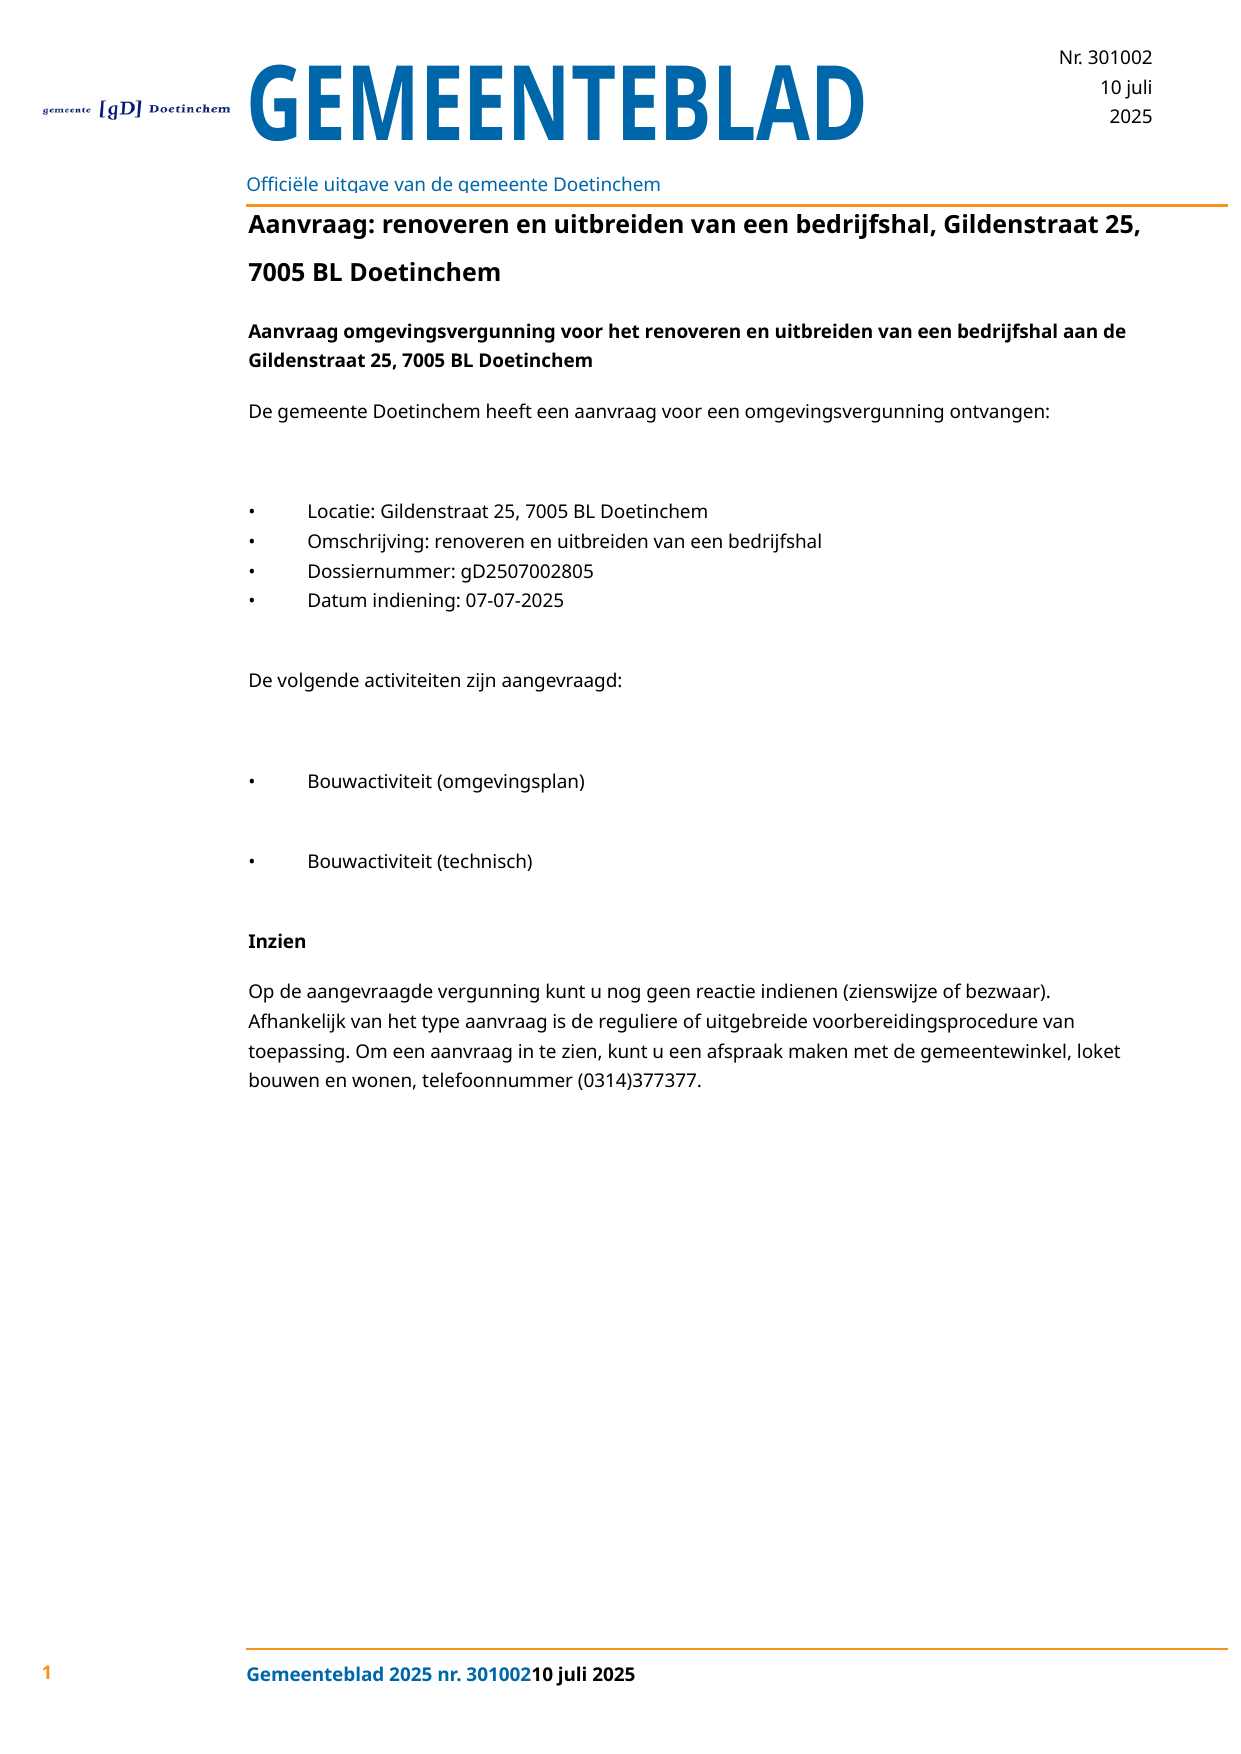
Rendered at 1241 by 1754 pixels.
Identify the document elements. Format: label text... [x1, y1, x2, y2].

list Locatie: Gildenstraat 25, 7005 BL Doetinchem [248, 499, 1152, 524]
text Aanvraag: renoveren en uitbreiden van een bedrijfshal, Gildenstraat 25, 7005 BL Doetinchem [248, 207, 1152, 288]
text De gemeente Doetinchem heeft een aanvraag voor een omgevingsvergunning ontvangen: [248, 398, 1152, 424]
list Bouwactiviteit (technisch) [248, 848, 1152, 874]
text Op de aangevraagde vergunning kunt u nog geen reactie indienen (zienswijze of bezwaar). Afhankelijk van het type aanvraag is de reguliere of uitgebreide voorbereidingsprocedure van toepassing. Om een aanvraag in te zien, kunt u een afspraak maken met de gemeentewinkel, loket bouwen en wonen, telefoonnummer (0314)377377. [248, 979, 1152, 1093]
list Omschrijving: renoveren en uitbreiden van een bedrijfshal [248, 528, 1152, 554]
list Dossiernummer: gD2507002805 [248, 558, 1152, 584]
list Bouwactiviteit (omgevingsplan) [248, 768, 1152, 794]
picture [41, 47, 231, 172]
list Datum indiening: 07-07-2025 [248, 587, 1152, 613]
text Aanvraag omgevingsvergunning voor het renoveren en uitbreiden van een bedrijfshal aan de Gildenstraat 25, 7005 BL Doetinchem [248, 318, 1152, 373]
text Inzien [248, 928, 1152, 954]
text De volgende activiteiten zijn aangevraagd: [248, 667, 1152, 693]
